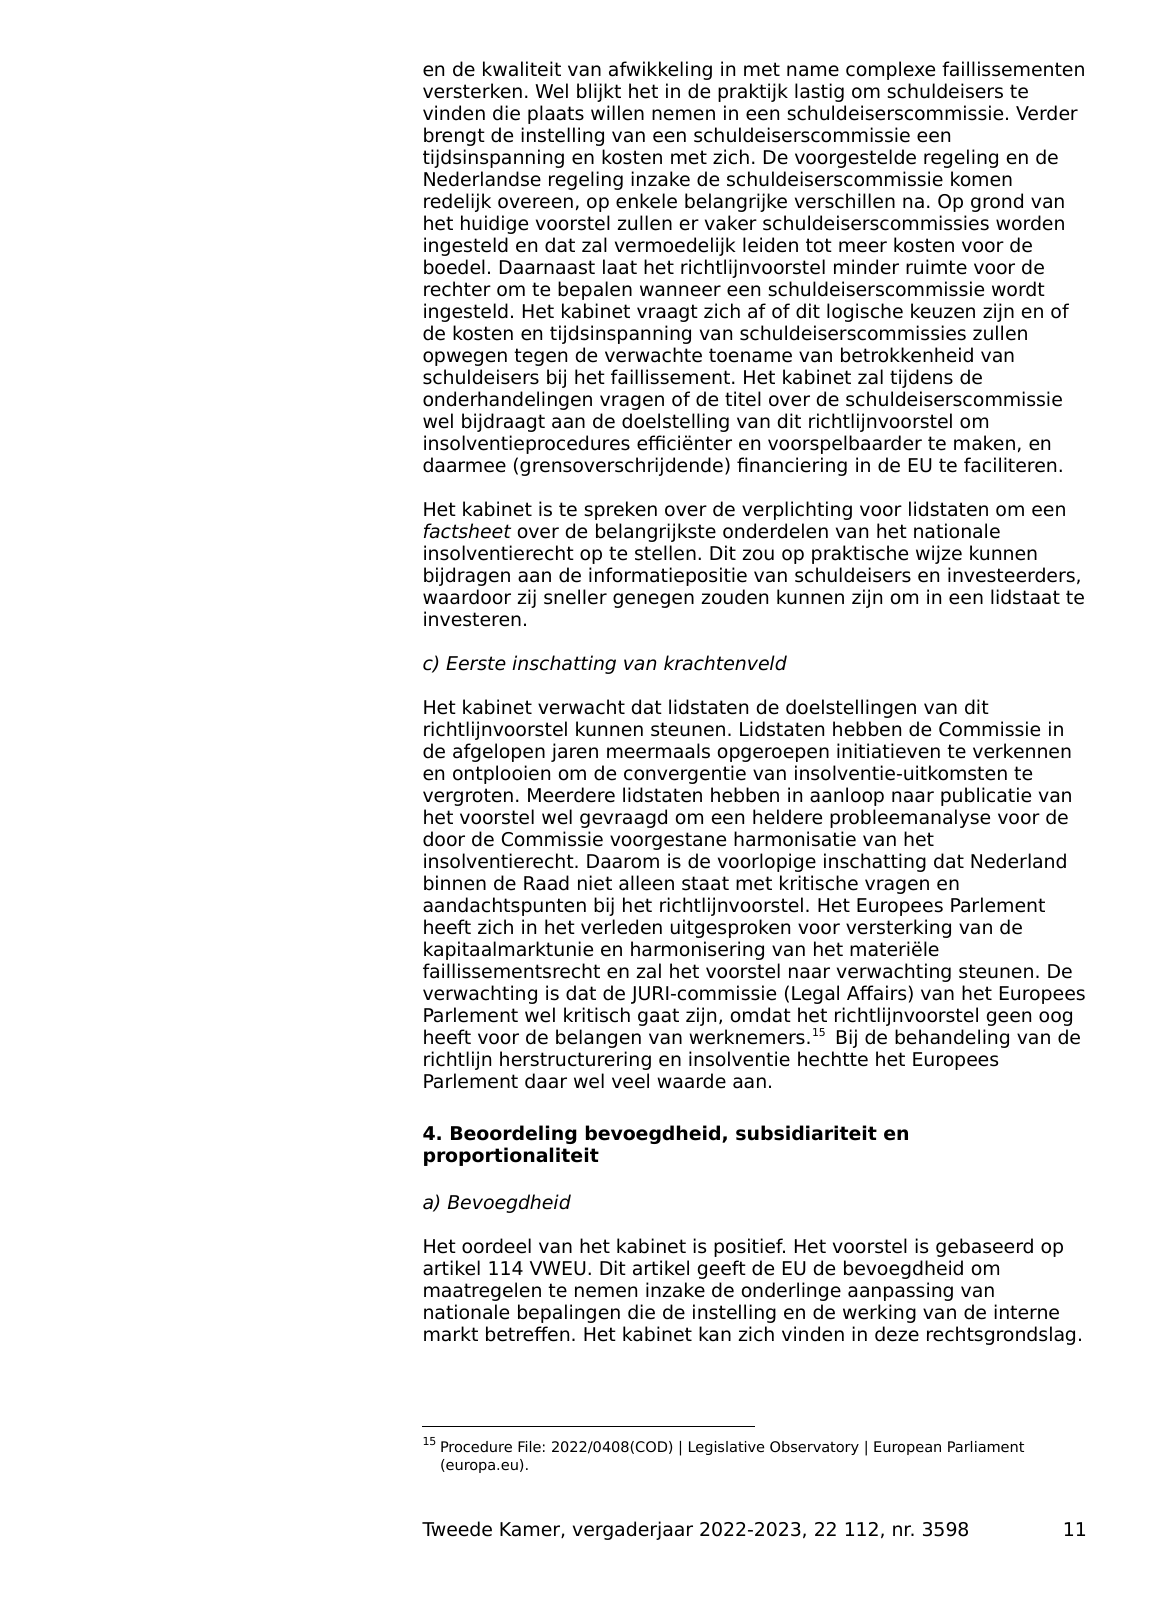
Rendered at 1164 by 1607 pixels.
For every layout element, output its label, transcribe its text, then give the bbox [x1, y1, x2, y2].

text Het kabinet verwacht dat lidstaten de doelstellingen van dit richtlijnvoorstel kunnen steunen. Lidstaten hebben de Commissie in de afgelopen jaren meermaals opgeroepen initiatieven te verkennen en ontplooien om de convergentie van insolventie-uitkomsten te vergroten. Meerdere lidstaten hebben in aanloop naar publicatie van het voorstel wel gevraagd om een heldere probleemanalyse voor de door de Commissie voorgestane harmonisatie van het insolventierecht. Daarom is de voorlopige inschatting dat Nederland binnen de Raad niet alleen staat met kritische vragen en aandachtspunten bij het richtlijnvoorstel. Het Europees Parlement heeft zich in het verleden uitgesproken voor versterking van de kapitaalmarktunie en harmonisering van het materiële faillissementsrecht en zal het voorstel naar verwachting steunen. De verwachting is dat de JURI-commissie (Legal Affairs) van het Europees Parlement wel kritisch gaat zijn, omdat het richtlijnvoorstel geen oog heeft voor de belangen van werknemers. Bij de behandeling van de richtlijn herstructurering en insolventie hechtte het Europees Parlement daar wel veel waarde aan. [422, 697, 1087, 1093]
subtitle 4. Beoordeling bevoegdheid, subsidiariteit en proportionaliteit [422, 1123, 1087, 1167]
text Het kabinet is te spreken over de verplichting voor lidstaten om een factsheet over de belangrijkste onderdelen van het nationale insolventierecht op te stellen. Dit zou op praktische wijze kunnen bijdragen aan de informatiepositie van schuldeisers en investeerders, waardoor zij sneller genegen zouden kunnen zijn om in een lidstaat te investeren. [422, 499, 1087, 631]
text Procedure File: 2022/0408(COD) | Legislative Observatory | European Parliament (europa.eu). [422, 1435, 1087, 1474]
subtitle a) Bevoegdheid [422, 1192, 1087, 1214]
subtitle c) Eerste inschatting van krachtenveld [422, 653, 1087, 675]
text Het oordeel van het kabinet is positief. Het voorstel is gebaseerd op artikel 114 VWEU. Dit artikel geeft de EU de bevoegdheid om maatregelen te nemen inzake de onderlinge aanpassing van nationale bepalingen die de instelling en de werking van de interne markt betreffen. Het kabinet kan zich vinden in deze rechtsgrondslag. [422, 1236, 1087, 1346]
text en de kwaliteit van afwikkeling in met name complexe faillissementen versterken. Wel blijkt het in de praktijk lastig om schuldeisers te vinden die plaats willen nemen in een schuldeiserscommissie. Verder brengt de instelling van een schuldeiserscommissie een tijdsinspanning en kosten met zich. De voorgestelde regeling en de Nederlandse regeling inzake de schuldeiserscommissie komen redelijk overeen, op enkele belangrijke verschillen na. Op grond van het huidige voorstel zullen er vaker schuldeiserscommissies worden ingesteld en dat zal vermoedelijk leiden tot meer kosten voor de boedel. Daarnaast laat het richtlijnvoorstel minder ruimte voor de rechter om te bepalen wanneer een schuldeiserscommissie wordt ingesteld. Het kabinet vraagt zich af of dit logische keuzen zijn en of de kosten en tijdsinspanning van schuldeiserscommissies zullen opwegen tegen de verwachte toename van betrokkenheid van schuldeisers bij het faillissement. Het kabinet zal tijdens de onderhandelingen vragen of de titel over de schuldeiserscommissie wel bijdraagt aan de doelstelling van dit richtlijnvoorstel om insolventieprocedures efficiënter en voorspelbaarder te maken, en daarmee (grensoverschrijdende) financiering in de EU te faciliteren. [422, 59, 1087, 477]
